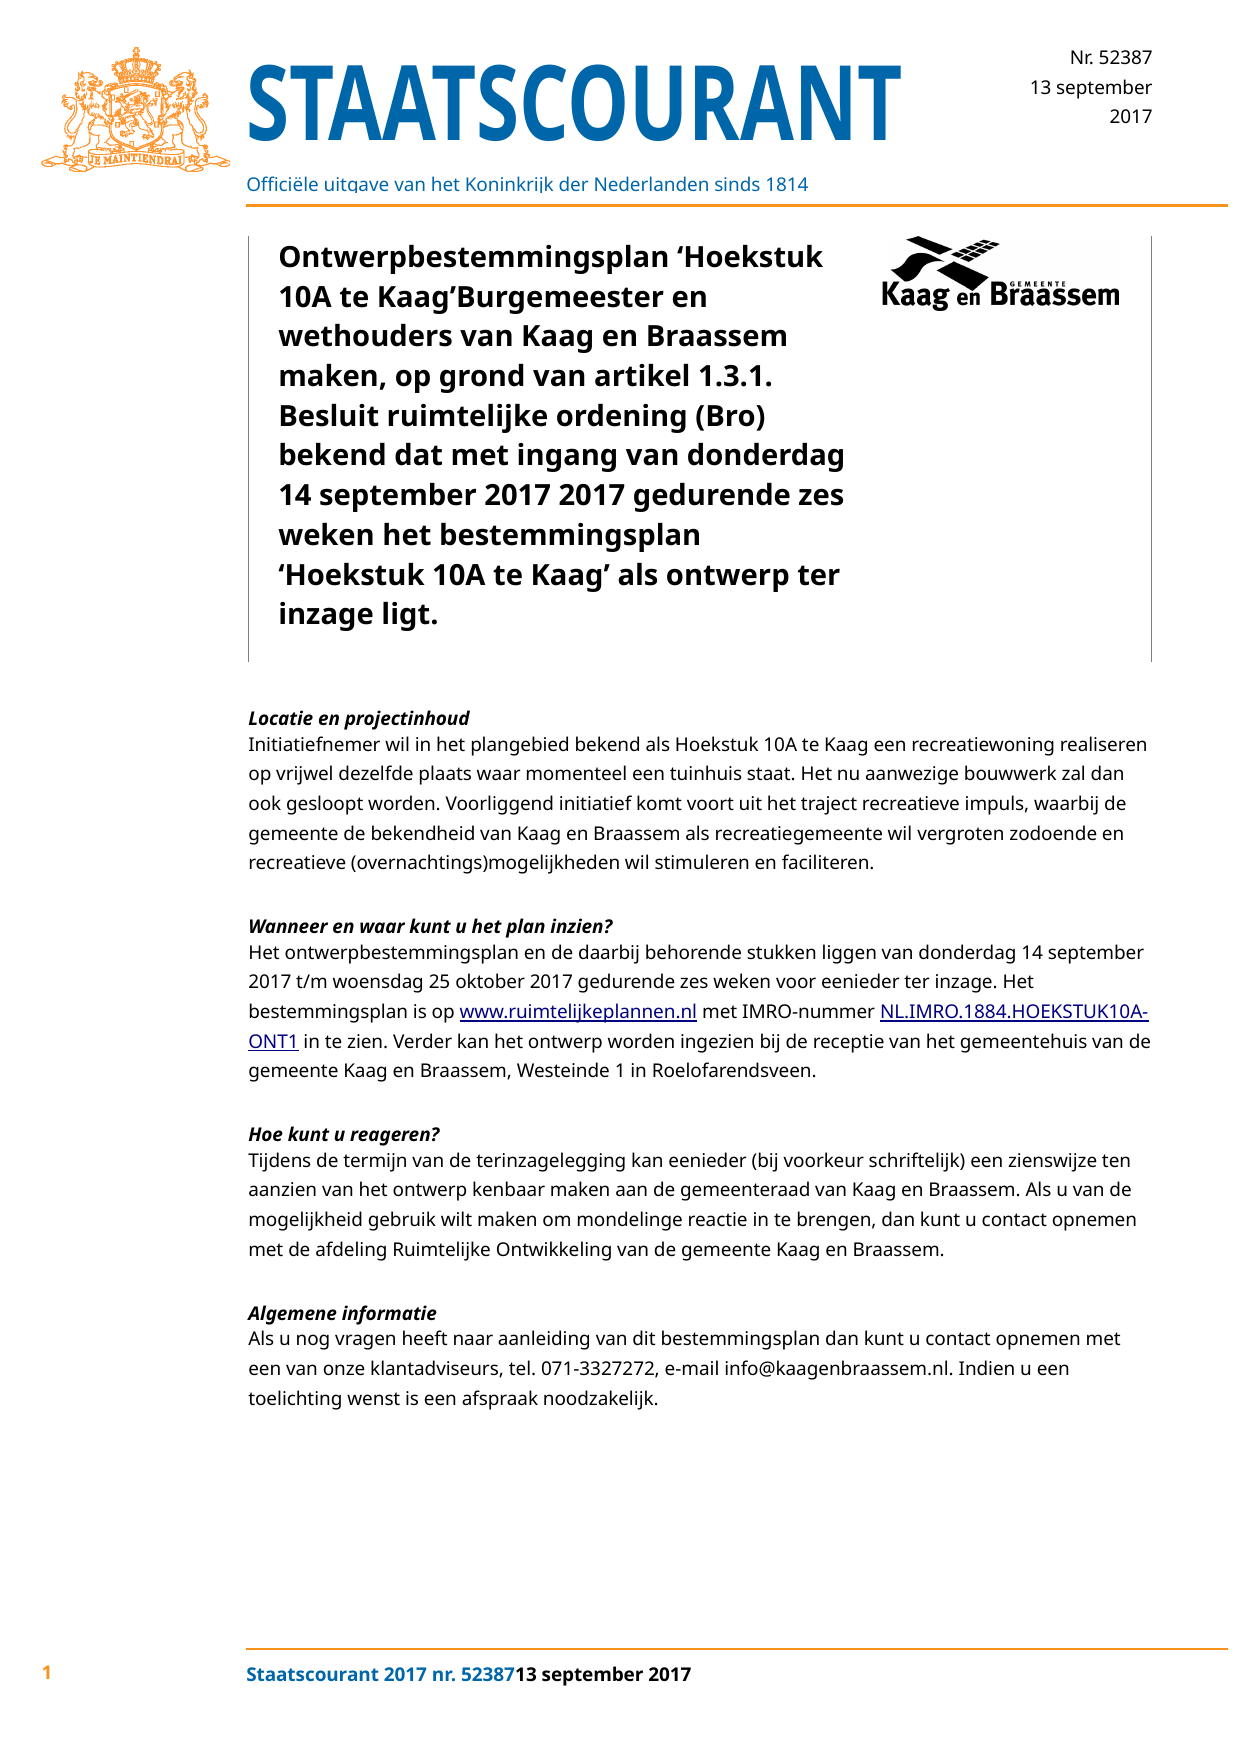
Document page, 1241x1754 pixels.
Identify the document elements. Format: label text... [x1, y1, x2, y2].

table_header Ontwerpbestemmingsplan ‘Hoekstuk 10A te Kaag’Burgemeester en wethouders van Kaag en Braassem maken, op grond van artikel 1.3.1. Besluit ruimtelijke ordening (Bro) bekend dat met ingang van donderdag 14 september 2017 2017 gedurende zes weken het bestemmingsplan ‘Hoekstuk 10A te Kaag’ als ontwerp ter inzage ligt. [249, 236, 850, 662]
text Hoe kunt u reageren? [248, 1121, 1152, 1147]
text Tijdens de termijn van de terinzagelegging kan eenieder (bij voorkeur schriftelijk) een zienswijze ten aanzien van het ontwerp kenbaar maken aan de gemeenteraad van Kaag en Braassem. Als u van de mogelijkheid gebruik wilt maken om mondelinge reactie in te brengen, dan kunt u contact opnemen met de afdeling Ruimtelijke Ontwikkeling van de gemeente Kaag en Braassem. [248, 1147, 1152, 1262]
text Locatie en projectinhoud [248, 705, 1152, 731]
text Het ontwerpbestemmingsplan en de daarbij behorende stukken liggen van donderdag 14 september 2017 t/m woensdag 25 oktober 2017 gedurende zes weken voor eenieder ter inzage. Het bestemmingsplan is op www.ruimtelijkeplannen.nl met IMRO-nummer NL.IMRO.1884.HOEKSTUK10A-ONT1 in te zien. Verder kan het ontwerp worden ingezien bij de receptie van het gemeentehuis van de gemeente Kaag en Braassem, Westeinde 1 in Roelofarendsveen. [248, 939, 1152, 1083]
table_header [850, 236, 1151, 662]
text Wanneer en waar kunt u het plan inzien? [248, 913, 1152, 939]
text Algemene informatie [248, 1300, 1152, 1326]
text Initiatiefnemer wil in het plangebied bekend als Hoekstuk 10A te Kaag een recreatiewoning realiseren op vrijwel dezelfde plaats waar momenteel een tuinhuis staat. Het nu aanwezige bouwwerk zal dan ook gesloopt worden. Voorliggend initiatief komt voort uit het traject recreatieve impuls, waarbij de gemeente de bekendheid van Kaag en Braassem als recreatiegemeente wil vergroten zodoende en recreatieve (overnachtings)mogelijkheden wil stimuleren en faciliteren. [248, 731, 1152, 875]
picture [41, 47, 231, 172]
picture [882, 236, 1119, 311]
text Als u nog vragen heeft naar aanleiding van dit bestemmingsplan dan kunt u contact opnemen met een van onze klantadviseurs, tel. 071-3327272, e-mail info@kaagenbraassem.nl. Indien u een toelichting wenst is een afspraak noodzakelijk. [248, 1326, 1152, 1410]
